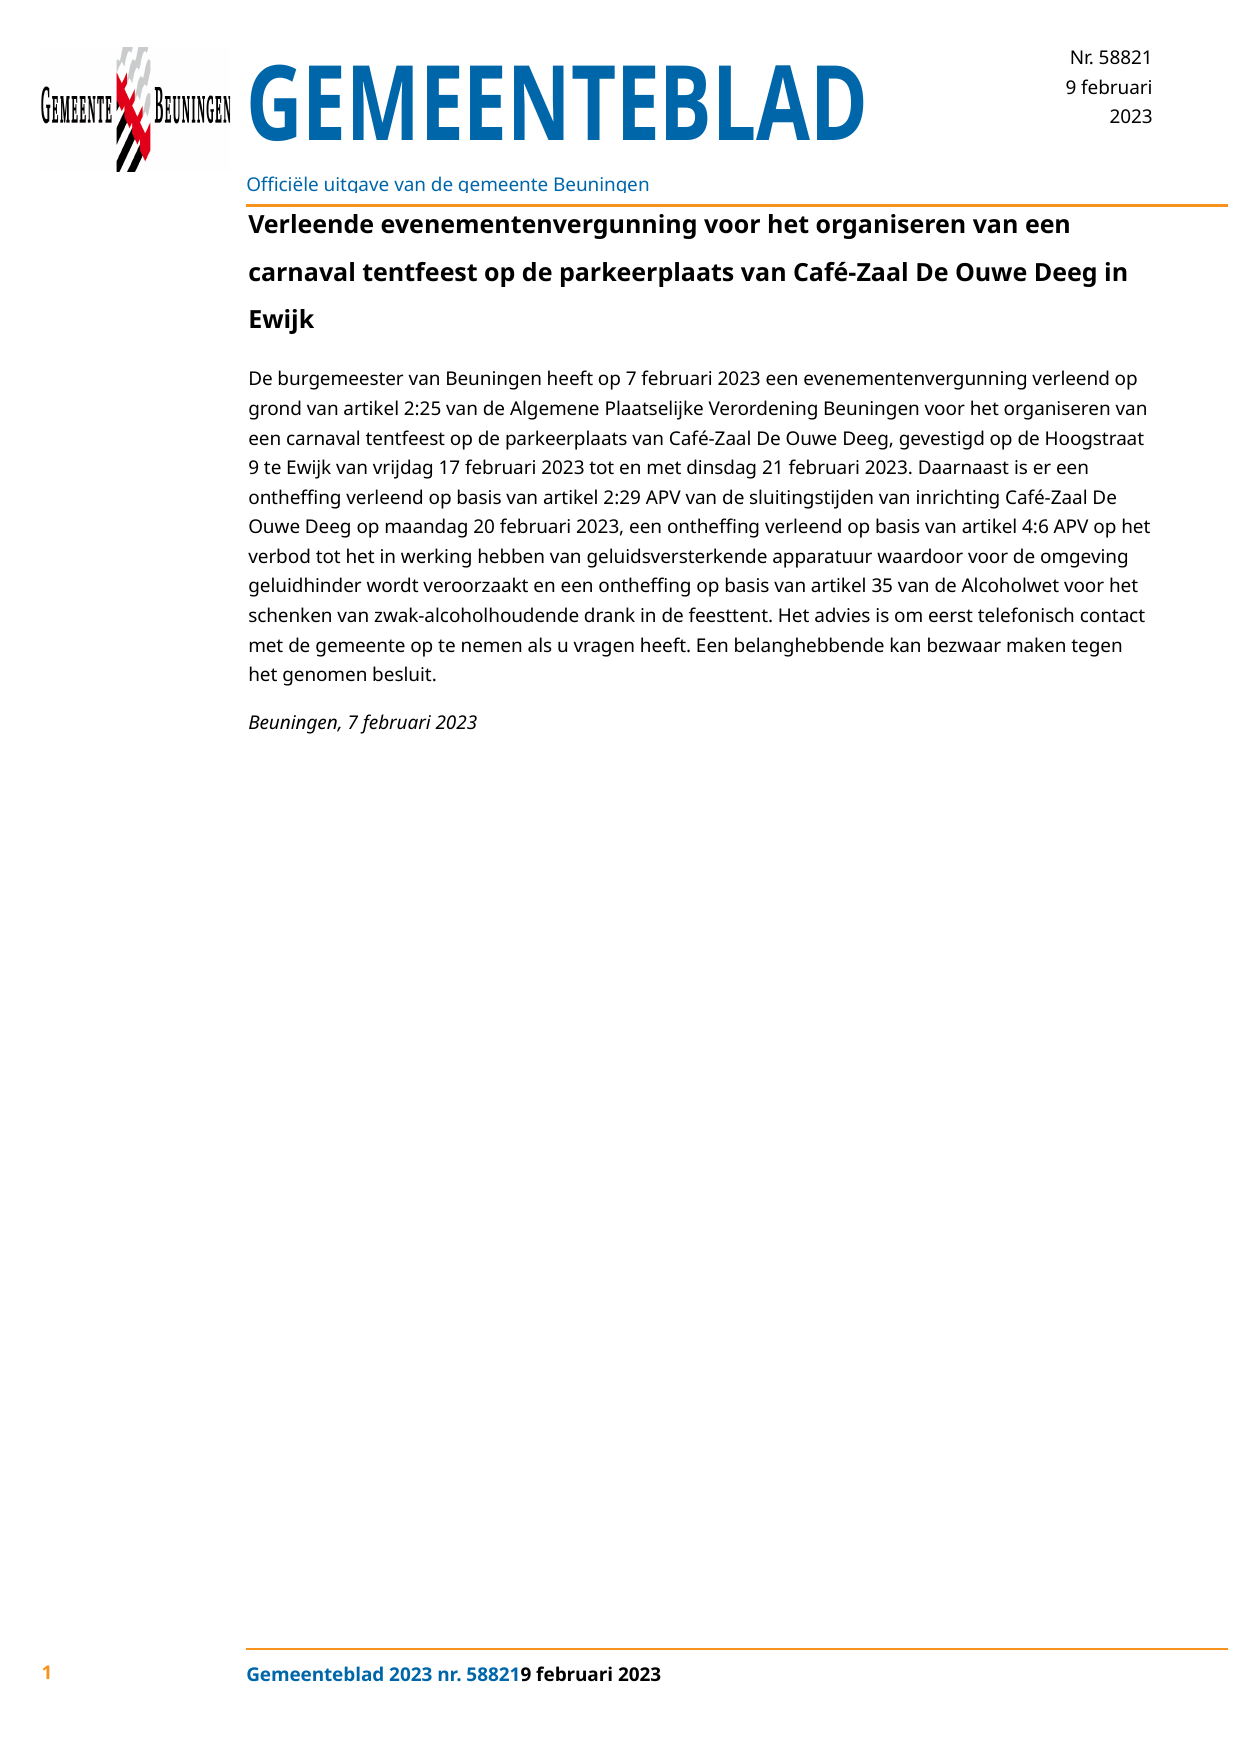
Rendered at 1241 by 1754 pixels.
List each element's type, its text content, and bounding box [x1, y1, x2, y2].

text Verleende evenementenvergunning voor het organiseren van een carnaval tentfeest op de parkeerplaats van Café-Zaal De Ouwe Deeg in Ewijk [248, 207, 1152, 336]
picture [41, 47, 231, 172]
text De burgemeester van Beuningen heeft op 7 februari 2023 een evenementenvergunning verleend op grond van artikel 2:25 van de Algemene Plaatselijke Verordening Beuningen voor het organiseren van een carnaval tentfeest op de parkeerplaats van Café-Zaal De Ouwe Deeg, gevestigd op de Hoogstraat 9 te Ewijk van vrijdag 17 februari 2023 tot en met dinsdag 21 februari 2023. Daarnaast is er een ontheffing verleend op basis van artikel 2:29 APV van de sluitingstijden van inrichting Café-Zaal De Ouwe Deeg op maandag 20 februari 2023, een ontheffing verleend op basis van artikel 4:6 APV op het verbod tot het in werking hebben van geluidsversterkende apparatuur waardoor voor de omgeving geluidhinder wordt veroorzaakt en een ontheffing op basis van artikel 35 van de Alcoholwet voor het schenken van zwak-alcoholhoudende drank in de feesttent. Het advies is om eerst telefonisch contact met de gemeente op te nemen als u vragen heeft. Een belanghebbende kan bezwaar maken tegen het genomen besluit. [248, 366, 1152, 687]
text Beuningen, 7 februari 2023 [248, 709, 1152, 735]
